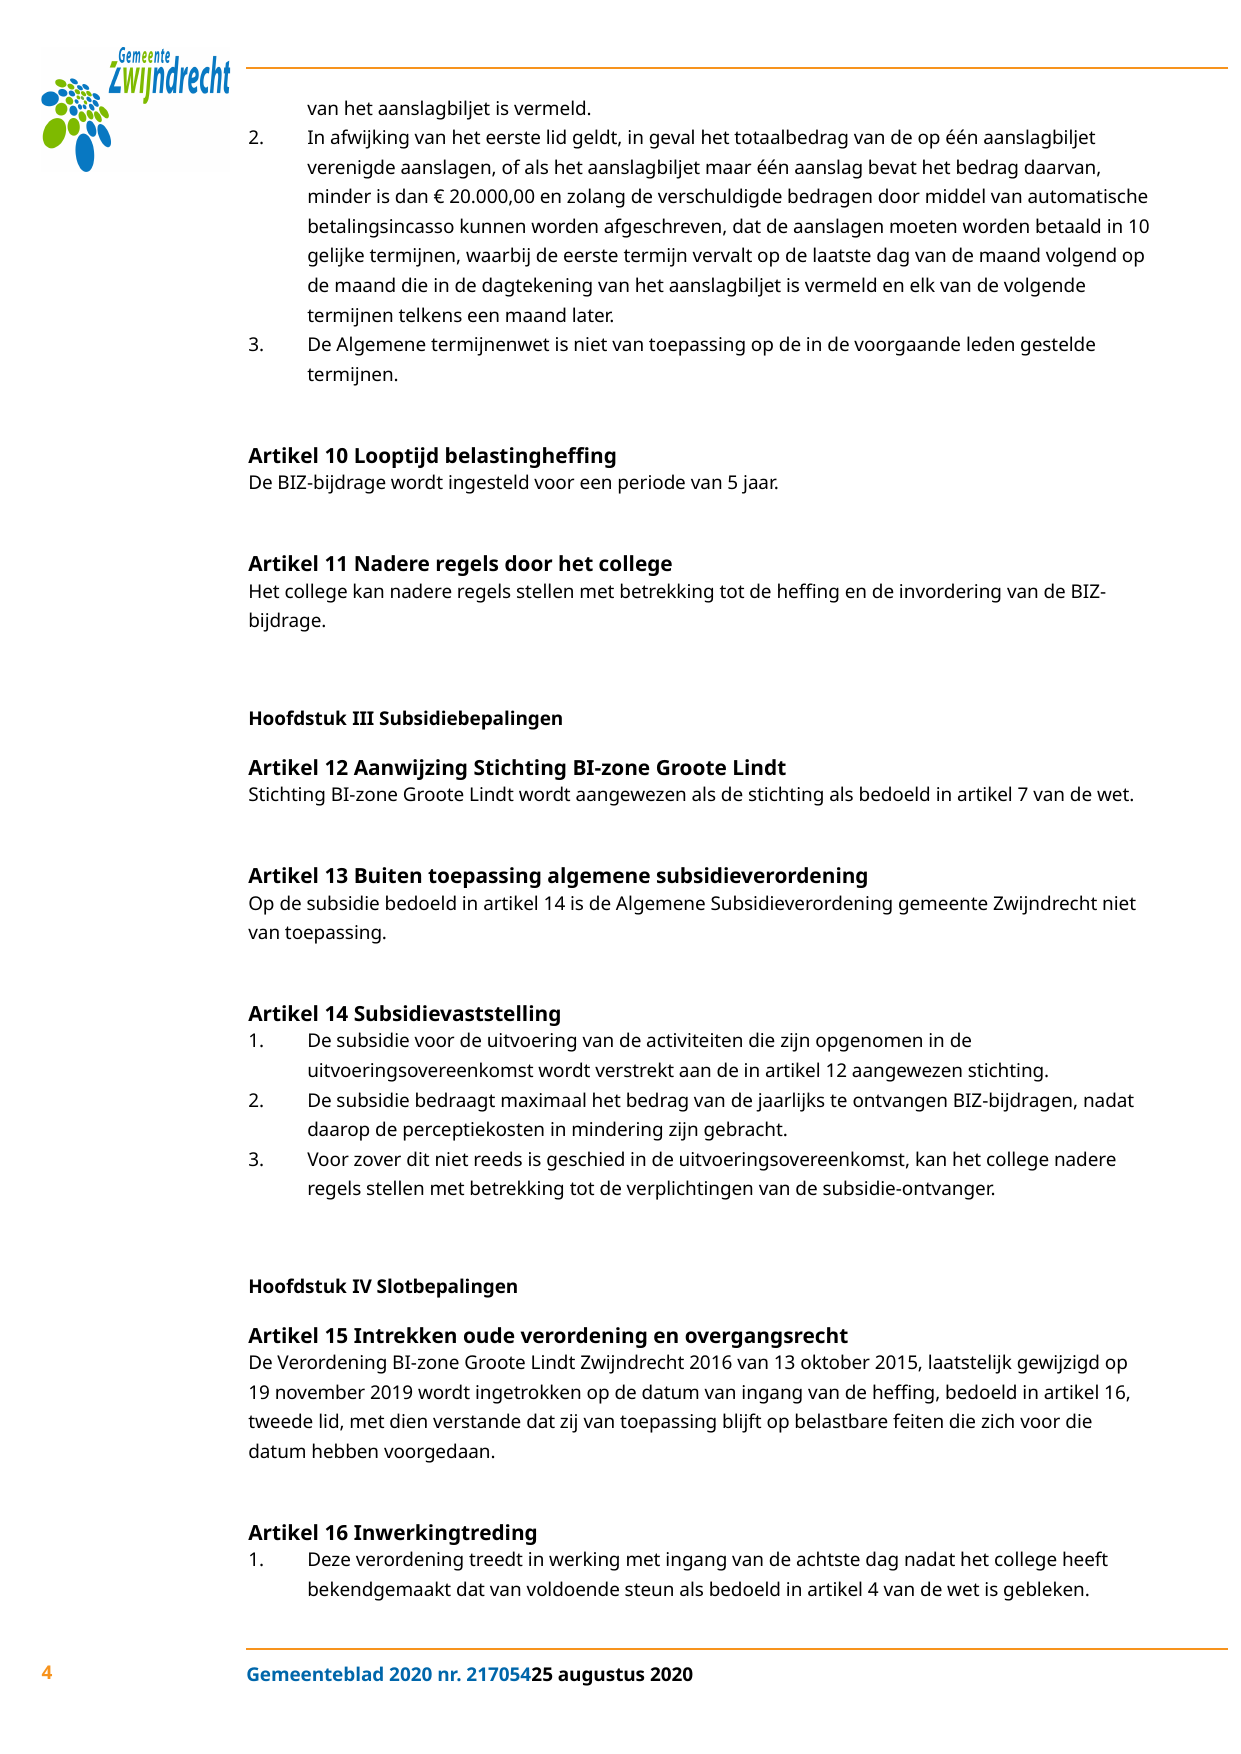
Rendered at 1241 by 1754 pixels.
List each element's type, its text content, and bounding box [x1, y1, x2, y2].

text Artikel 13 Buiten toepassing algemene subsidieverordening [248, 861, 1152, 890]
list In afwijking van het eerste lid geldt, in geval het totaalbedrag van de op één aanslagbiljet verenigde aanslagen, of als het aanslagbiljet maar één aanslag bevat het bedrag daarvan, minder is dan € 20.000,00 en zolang de verschuldigde bedragen door middel van automatische betalingsincasso kunnen worden afgeschreven, dat de aanslagen moeten worden betaald in 10 gelijke termijnen, waarbij de eerste termijn vervalt op de laatste dag van de maand volgend op de maand die in de dagtekening van het aanslagbiljet is vermeld en elk van de volgende termijnen telkens een maand later. [248, 124, 1152, 328]
text Stichting BI-zone Groote Lindt wordt aangewezen als de stichting als bedoeld in artikel 7 van de wet. [248, 781, 1152, 807]
text Artikel 16 Inwerkingtreding [248, 1518, 1152, 1547]
list Deze verordening treedt in werking met ingang van de achtste dag nadat het college heeft bekendgemaakt dat van voldoende steun als bedoeld in artikel 4 van de wet is gebleken. [248, 1547, 1152, 1602]
text Hoofdstuk IV Slotbepalingen [248, 1272, 1152, 1300]
list De Algemene termijnenwet is niet van toepassing op de in de voorgaande leden gestelde termijnen. [248, 331, 1152, 387]
text De BIZ-bijdrage wordt ingesteld voor een periode van 5 jaar. [248, 469, 1152, 495]
text Op de subsidie bedoeld in artikel 14 is de Algemene Subsidieverordening gemeente Zwijndrecht niet van toepassing. [248, 890, 1152, 945]
text Artikel 15 Intrekken oude verordening en overgangsrecht [248, 1321, 1152, 1349]
text Het college kan nadere regels stellen met betrekking tot de heffing en de invordering van de BIZ-bijdrage. [248, 578, 1152, 633]
text Artikel 12 Aanwijzing Stichting BI-zone Groote Lindt [248, 753, 1152, 781]
list De subsidie voor de uitvoering van de activiteiten die zijn opgenomen in de uitvoeringsovereenkomst wordt verstrekt aan de in artikel 12 aangewezen stichting. [248, 1028, 1152, 1083]
picture [41, 47, 231, 172]
text Artikel 14 Subsidievaststelling [248, 999, 1152, 1028]
list van het aanslagbiljet is vermeld. [248, 95, 1152, 121]
text Artikel 10 Looptijd belastingheffing [248, 441, 1152, 469]
list De subsidie bedraagt maximaal het bedrag van de jaarlijks te ontvangen BIZ-bijdragen, nadat daarop de perceptiekosten in mindering zijn gebracht. [248, 1087, 1152, 1142]
list Voor zover dit niet reeds is geschied in de uitvoeringsovereenkomst, kan het college nadere regels stellen met betrekking tot de verplichtingen van de subsidie-ontvanger. [248, 1146, 1152, 1201]
text De Verordening BI-zone Groote Lindt Zwijndrecht 2016 van 13 oktober 2015, laatstelijk gewijzigd op 19 november 2019 wordt ingetrokken op de datum van ingang van de heffing, bedoeld in artikel 16, tweede lid, met dien verstande dat zij van toepassing blijft op belastbare feiten die zich voor die datum hebben voorgedaan. [248, 1349, 1152, 1464]
text Artikel 11 Nadere regels door het college [248, 549, 1152, 578]
text Hoofdstuk III Subsidiebepalingen [248, 703, 1152, 732]
